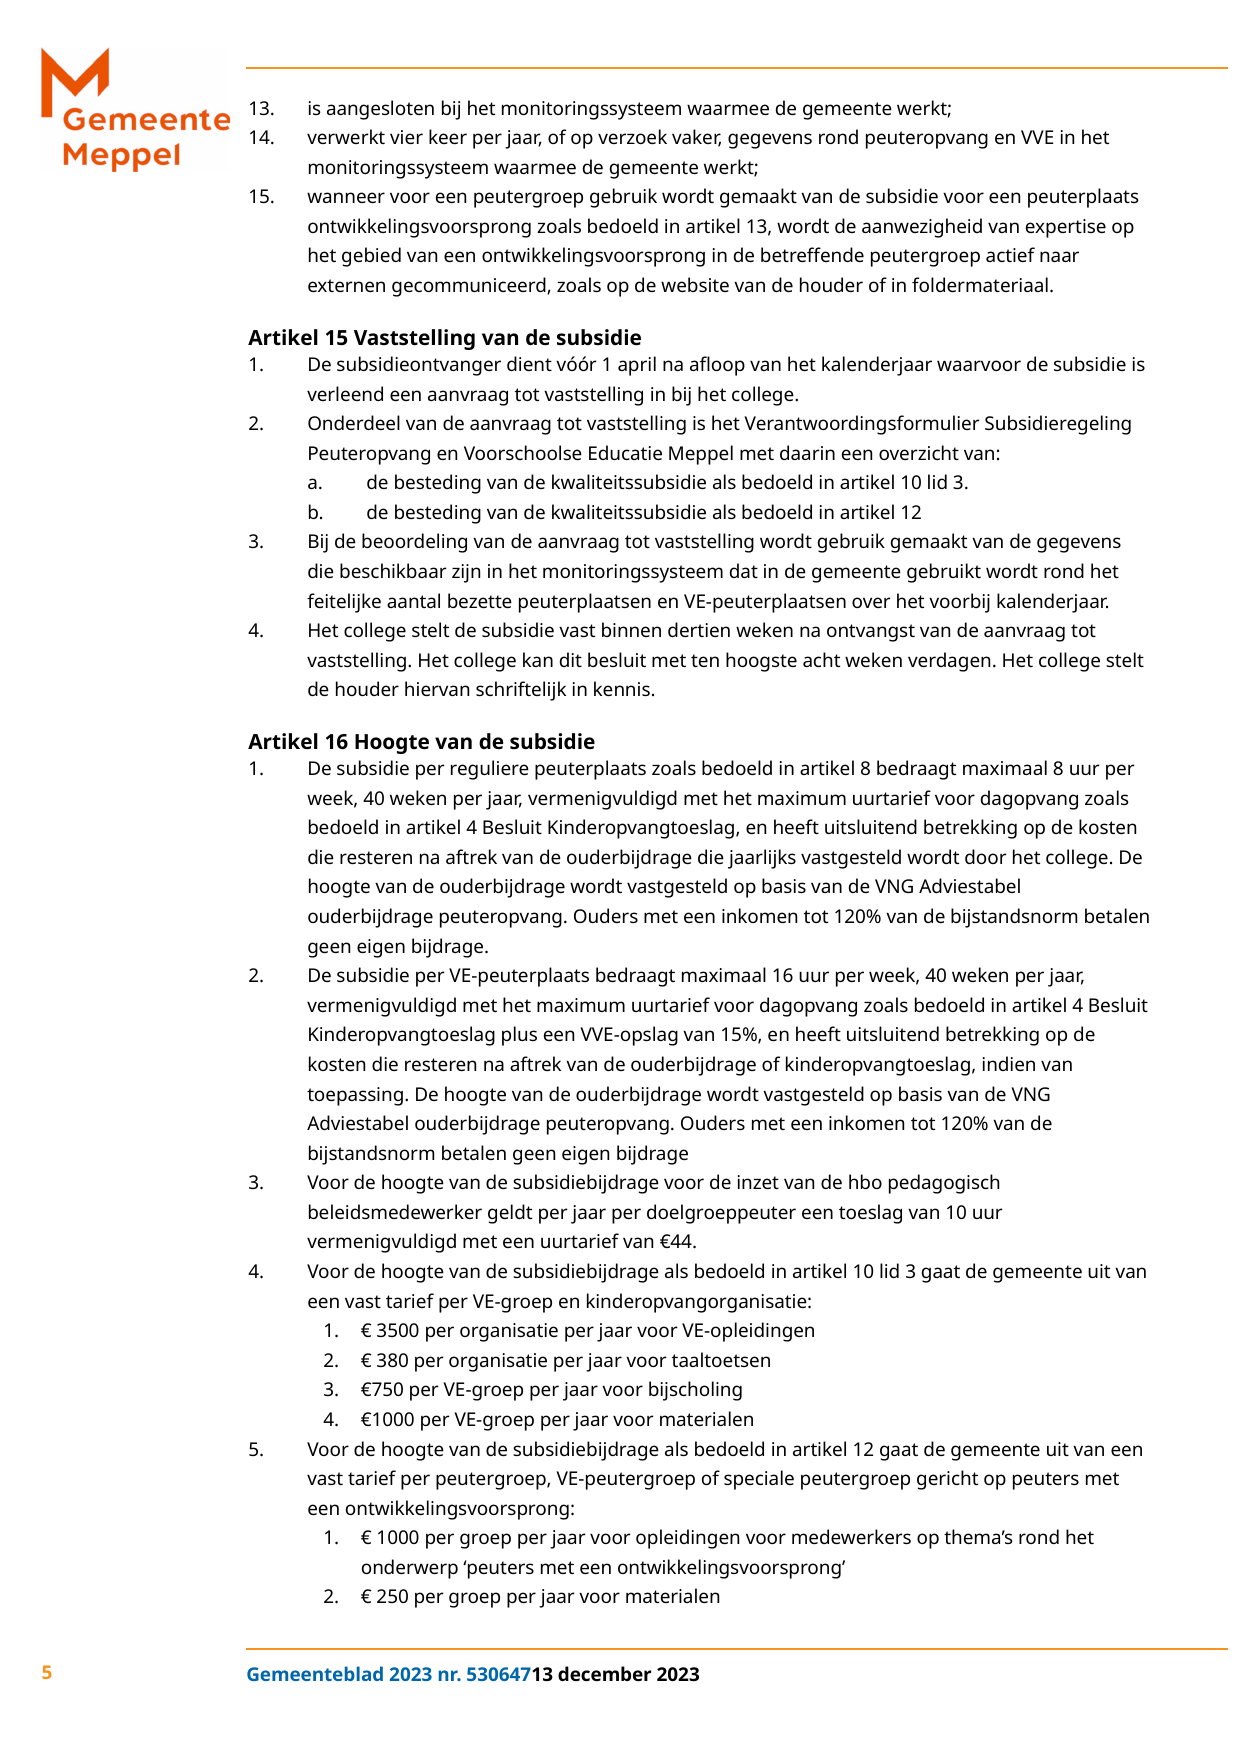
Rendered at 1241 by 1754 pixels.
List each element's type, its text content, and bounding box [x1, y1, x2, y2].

list De subsidie per VE-peuterplaats bedraagt maximaal 16 uur per week, 40 weken per jaar, vermenigvuldigd met het maximum uurtarief voor dagopvang zoals bedoeld in artikel 4 Besluit Kinderopvangtoeslag plus een VVE-opslag van 15%, en heeft uitsluitend betrekking op de kosten die resteren na aftrek van de ouderbijdrage of kinderopvangtoeslag, indien van toepassing. De hoogte van de ouderbijdrage wordt vastgesteld op basis van de VNG Adviestabel ouderbijdrage peuteropvang. Ouders met een inkomen tot 120% van de bijstandsnorm betalen geen eigen bijdrage [248, 962, 1152, 1166]
list € 1000 per groep per jaar voor opleidingen voor medewerkers op thema’s rond het onderwerp ‘peuters met een ontwikkelingsvoorsprong’ [323, 1524, 1152, 1580]
list € 250 per groep per jaar voor materialen [323, 1584, 1152, 1609]
list is aangesloten bij het monitoringssysteem waarmee de gemeente werkt; [248, 95, 1152, 121]
list € 380 per organisatie per jaar voor taaltoetsen [323, 1347, 1152, 1373]
list Onderdeel van de aanvraag tot vaststelling is het Verantwoordingsformulier Subsidieregeling Peuteropvang en Voorschoolse Educatie Meppel met daarin een overzicht van: [248, 410, 1152, 466]
list De subsidie per reguliere peuterplaats zoals bedoeld in artikel 8 bedraagt maximaal 8 uur per week, 40 weken per jaar, vermenigvuldigd met het maximum uurtarief voor dagopvang zoals bedoeld in artikel 4 Besluit Kinderopvangtoeslag, en heeft uitsluitend betrekking op de kosten die resteren na aftrek van de ouderbijdrage die jaarlijks vastgesteld wordt door het college. De hoogte van de ouderbijdrage wordt vastgesteld op basis van de VNG Adviestabel ouderbijdrage peuteropvang. Ouders met een inkomen tot 120% van de bijstandsnorm betalen geen eigen bijdrage. [248, 755, 1152, 959]
list Voor de hoogte van de subsidiebijdrage als bedoeld in artikel 12 gaat de gemeente uit van een vast tarief per peutergroep, VE-peutergroep of speciale peutergroep gericht op peuters met een ontwikkelingsvoorsprong: [248, 1436, 1152, 1521]
list de besteding van de kwaliteitssubsidie als bedoeld in artikel 10 lid 3. [307, 469, 1152, 495]
list De subsidieontvanger dient vóór 1 april na afloop van het kalenderjaar waarvoor de subsidie is verleend een aanvraag tot vaststelling in bij het college. [248, 351, 1152, 406]
text Artikel 16 Hoogte van de subsidie [248, 727, 1152, 755]
list wanneer voor een peutergroep gebruik wordt gemaakt van de subsidie voor een peuterplaats ontwikkelingsvoorsprong zoals bedoeld in artikel 13, wordt de aanwezigheid van expertise op het gebied van een ontwikkelingsvoorsprong in de betreffende peutergroep actief naar externen gecommuniceerd, zoals op de website van de houder of in foldermateriaal. [248, 183, 1152, 298]
list verwerkt vier keer per jaar, of op verzoek vaker, gegevens rond peuteropvang en VVE in het monitoringssysteem waarmee de gemeente werkt; [248, 124, 1152, 180]
list € 3500 per organisatie per jaar voor VE-opleidingen [323, 1317, 1152, 1343]
list Het college stelt de subsidie vast binnen dertien weken na ontvangst van de aanvraag tot vaststelling. Het college kan dit besluit met ten hoogste acht weken verdagen. Het college stelt de houder hiervan schriftelijk in kennis. [248, 617, 1152, 702]
list de besteding van de kwaliteitssubsidie als bedoeld in artikel 12 [307, 499, 1152, 525]
list Voor de hoogte van de subsidiebijdrage voor de inzet van de hbo pedagogisch beleidsmedewerker geldt per jaar per doelgroeppeuter een toeslag van 10 uur vermenigvuldigd met een uurtarief van €44. [248, 1169, 1152, 1254]
list Voor de hoogte van de subsidiebijdrage als bedoeld in artikel 10 lid 3 gaat de gemeente uit van een vast tarief per VE-groep en kinderopvangorganisatie: [248, 1258, 1152, 1314]
picture [41, 47, 231, 172]
list €750 per VE-groep per jaar voor bijscholing [323, 1377, 1152, 1402]
text Artikel 15 Vaststelling van de subsidie [248, 323, 1152, 351]
list Bij de beoordeling van de aanvraag tot vaststelling wordt gebruik gemaakt van de gegevens die beschikbaar zijn in het monitoringssysteem dat in de gemeente gebruikt wordt rond het feitelijke aantal bezette peuterplaatsen en VE-peuterplaatsen over het voorbij kalenderjaar. [248, 529, 1152, 613]
list €1000 per VE-groep per jaar voor materialen [323, 1406, 1152, 1432]
